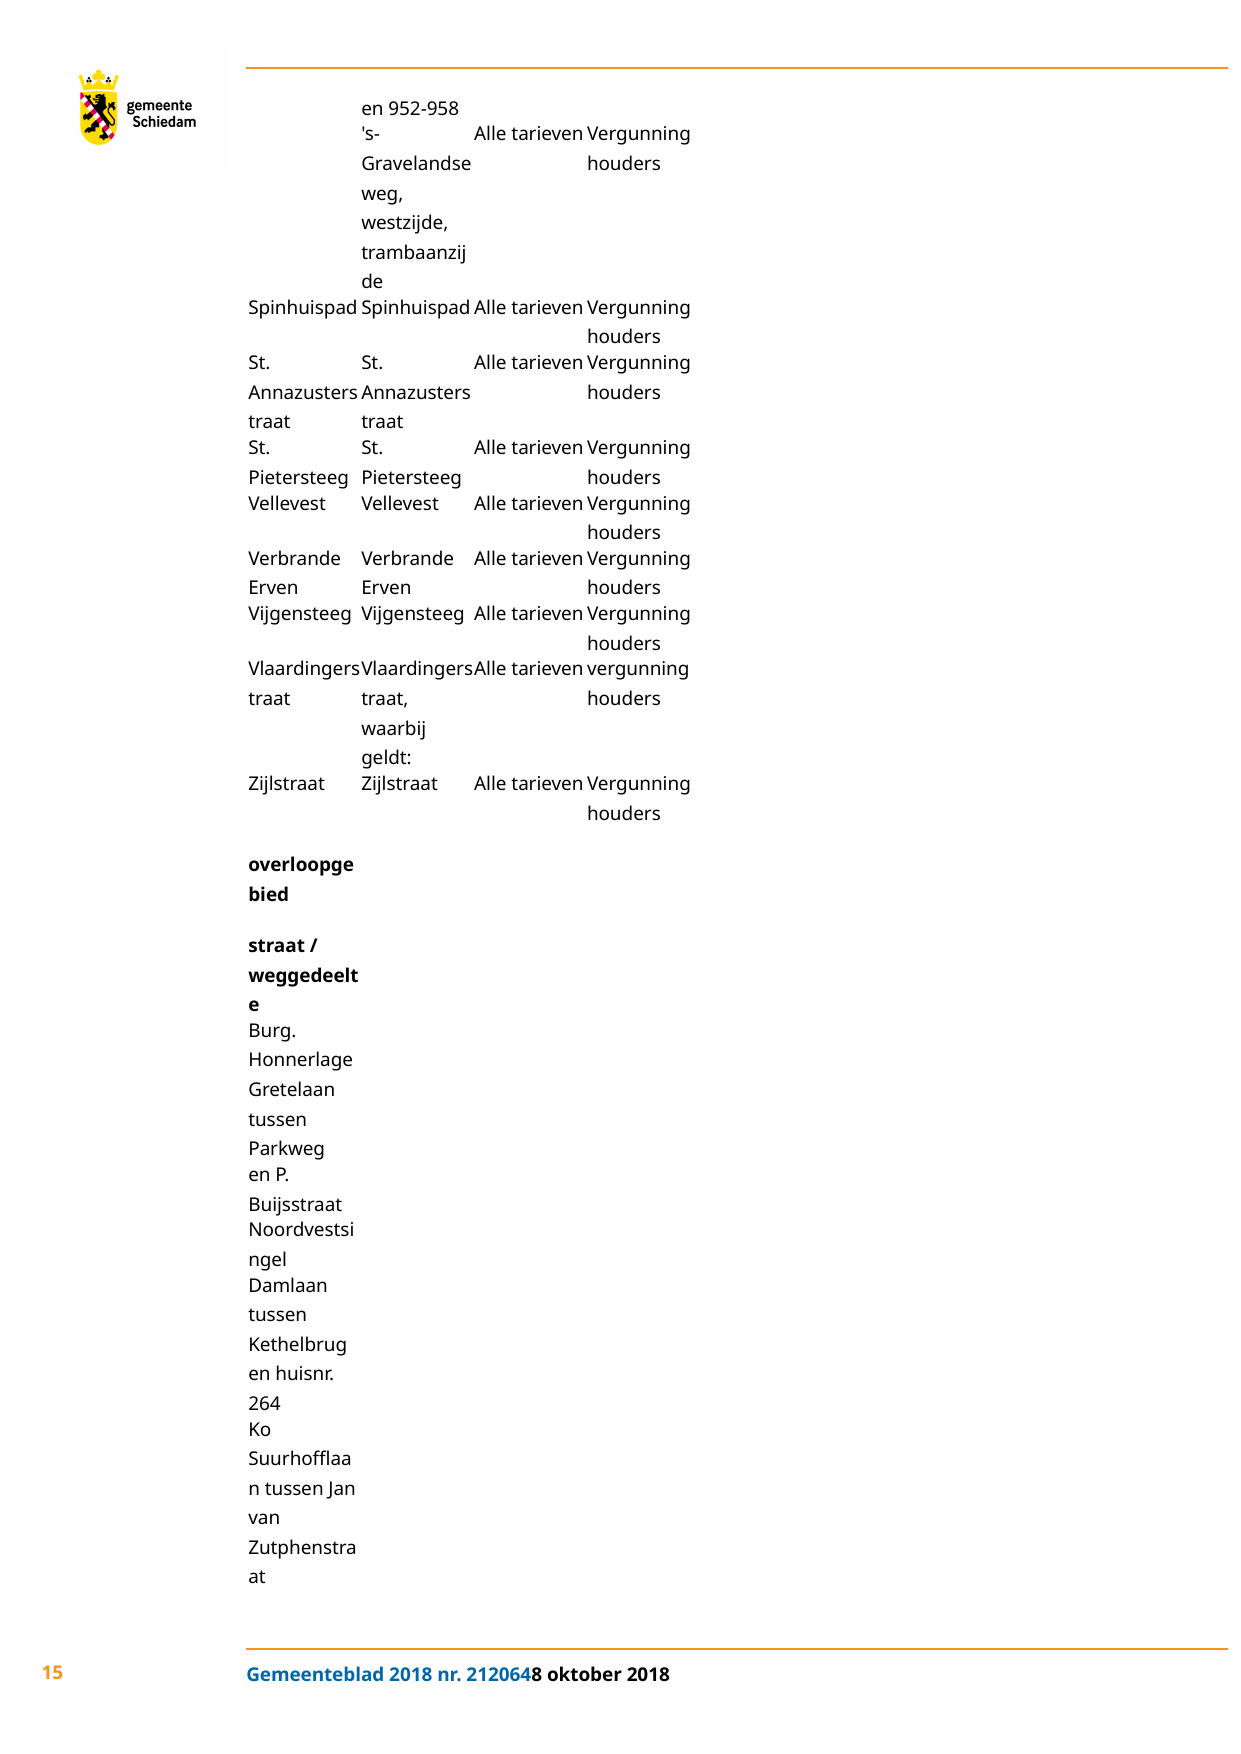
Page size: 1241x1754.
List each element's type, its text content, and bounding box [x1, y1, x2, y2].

table_cell Spinhuispad [248, 294, 361, 349]
table_cell St. Annazusterstraat [248, 350, 361, 434]
table_cell St. Annazusterstraat [361, 350, 474, 434]
table_cell [361, 932, 474, 1017]
table_cell Vlaardingerstraat, waarbij geldt: [361, 656, 474, 770]
table_cell Alle tarieven [474, 490, 587, 545]
table_cell St. Pietersteeg [361, 434, 474, 490]
table_cell [361, 1272, 474, 1416]
table_cell Vijgensteeg [248, 600, 361, 656]
table_cell [474, 1161, 587, 1216]
table_cell 's-Gravelandseweg, westzijde, trambaanzijde [361, 121, 474, 294]
table_cell [361, 906, 474, 932]
table_cell en P. Buijsstraat [248, 1161, 361, 1216]
table_cell Verbrande Erven [361, 545, 474, 600]
table_cell Vergunninghouders [587, 350, 700, 434]
table_cell [587, 1017, 700, 1161]
table_cell Alle tarieven [474, 350, 587, 434]
table_cell Vellevest [361, 490, 474, 545]
table_cell Alle tarieven [474, 121, 587, 294]
table_cell Alle tarieven [474, 434, 587, 490]
table_cell [248, 121, 361, 294]
table_cell [587, 825, 700, 851]
table_cell Vellevest [248, 490, 361, 545]
table_cell [587, 1272, 700, 1416]
table_cell Vergunninghouders [587, 294, 700, 349]
table_cell [474, 851, 587, 906]
table_cell [587, 95, 700, 121]
table_cell Verbrande Erven [248, 545, 361, 600]
table_cell Alle tarieven [474, 600, 587, 656]
table_cell [361, 851, 474, 906]
table_cell St. Pietersteeg [248, 434, 361, 490]
table_cell Alle tarieven [474, 656, 587, 770]
table_cell Vijgensteeg [361, 600, 474, 656]
table_cell Burg. Honnerlage Gretelaan tussen Parkweg [248, 1017, 361, 1161]
table_cell Damlaan tussen Kethelbrug en huisnr. 264 [248, 1272, 361, 1416]
table_cell [587, 932, 700, 1017]
table_cell [587, 1161, 700, 1216]
table_cell [587, 1416, 700, 1589]
table_cell en 952-958 [361, 95, 474, 121]
table_cell [474, 1216, 587, 1272]
table_cell [474, 906, 587, 932]
table_cell [474, 1272, 587, 1416]
table_cell [248, 906, 361, 932]
table_cell Vergunninghouders [587, 600, 700, 656]
table_cell [248, 825, 361, 851]
table_cell [474, 95, 587, 121]
table_cell Alle tarieven [474, 770, 587, 825]
table_cell vergunninghouders [587, 656, 700, 770]
table_cell Vergunninghouders [587, 121, 700, 294]
table_cell Vlaardingerstraat [248, 656, 361, 770]
table_cell Vergunninghouders [587, 770, 700, 825]
table_cell [474, 1017, 587, 1161]
picture [41, 47, 231, 172]
table_cell [361, 1017, 474, 1161]
table_cell [361, 1161, 474, 1216]
table_cell overloopgebied [248, 851, 361, 906]
table_cell Zijlstraat [361, 770, 474, 825]
table_cell Vergunninghouders [587, 490, 700, 545]
table_cell [361, 825, 474, 851]
table_cell Ko Suurhofflaan tussen Jan van Zutphenstraat [248, 1416, 361, 1589]
table_cell [474, 825, 587, 851]
table_cell [587, 906, 700, 932]
table_cell [361, 1216, 474, 1272]
table_cell [474, 932, 587, 1017]
table_cell Alle tarieven [474, 294, 587, 349]
table_cell Spinhuispad [361, 294, 474, 349]
table_cell [587, 851, 700, 906]
table_cell [474, 1416, 587, 1589]
table_cell Vergunninghouders [587, 434, 700, 490]
table_cell Zijlstraat [248, 770, 361, 825]
table_cell [361, 1416, 474, 1589]
table_cell Alle tarieven [474, 545, 587, 600]
table_cell [587, 1216, 700, 1272]
table_cell Vergunninghouders [587, 545, 700, 600]
table_cell [248, 95, 361, 121]
table_cell straat / weggedeelte [248, 932, 361, 1017]
table_cell Noordvestsingel [248, 1216, 361, 1272]
